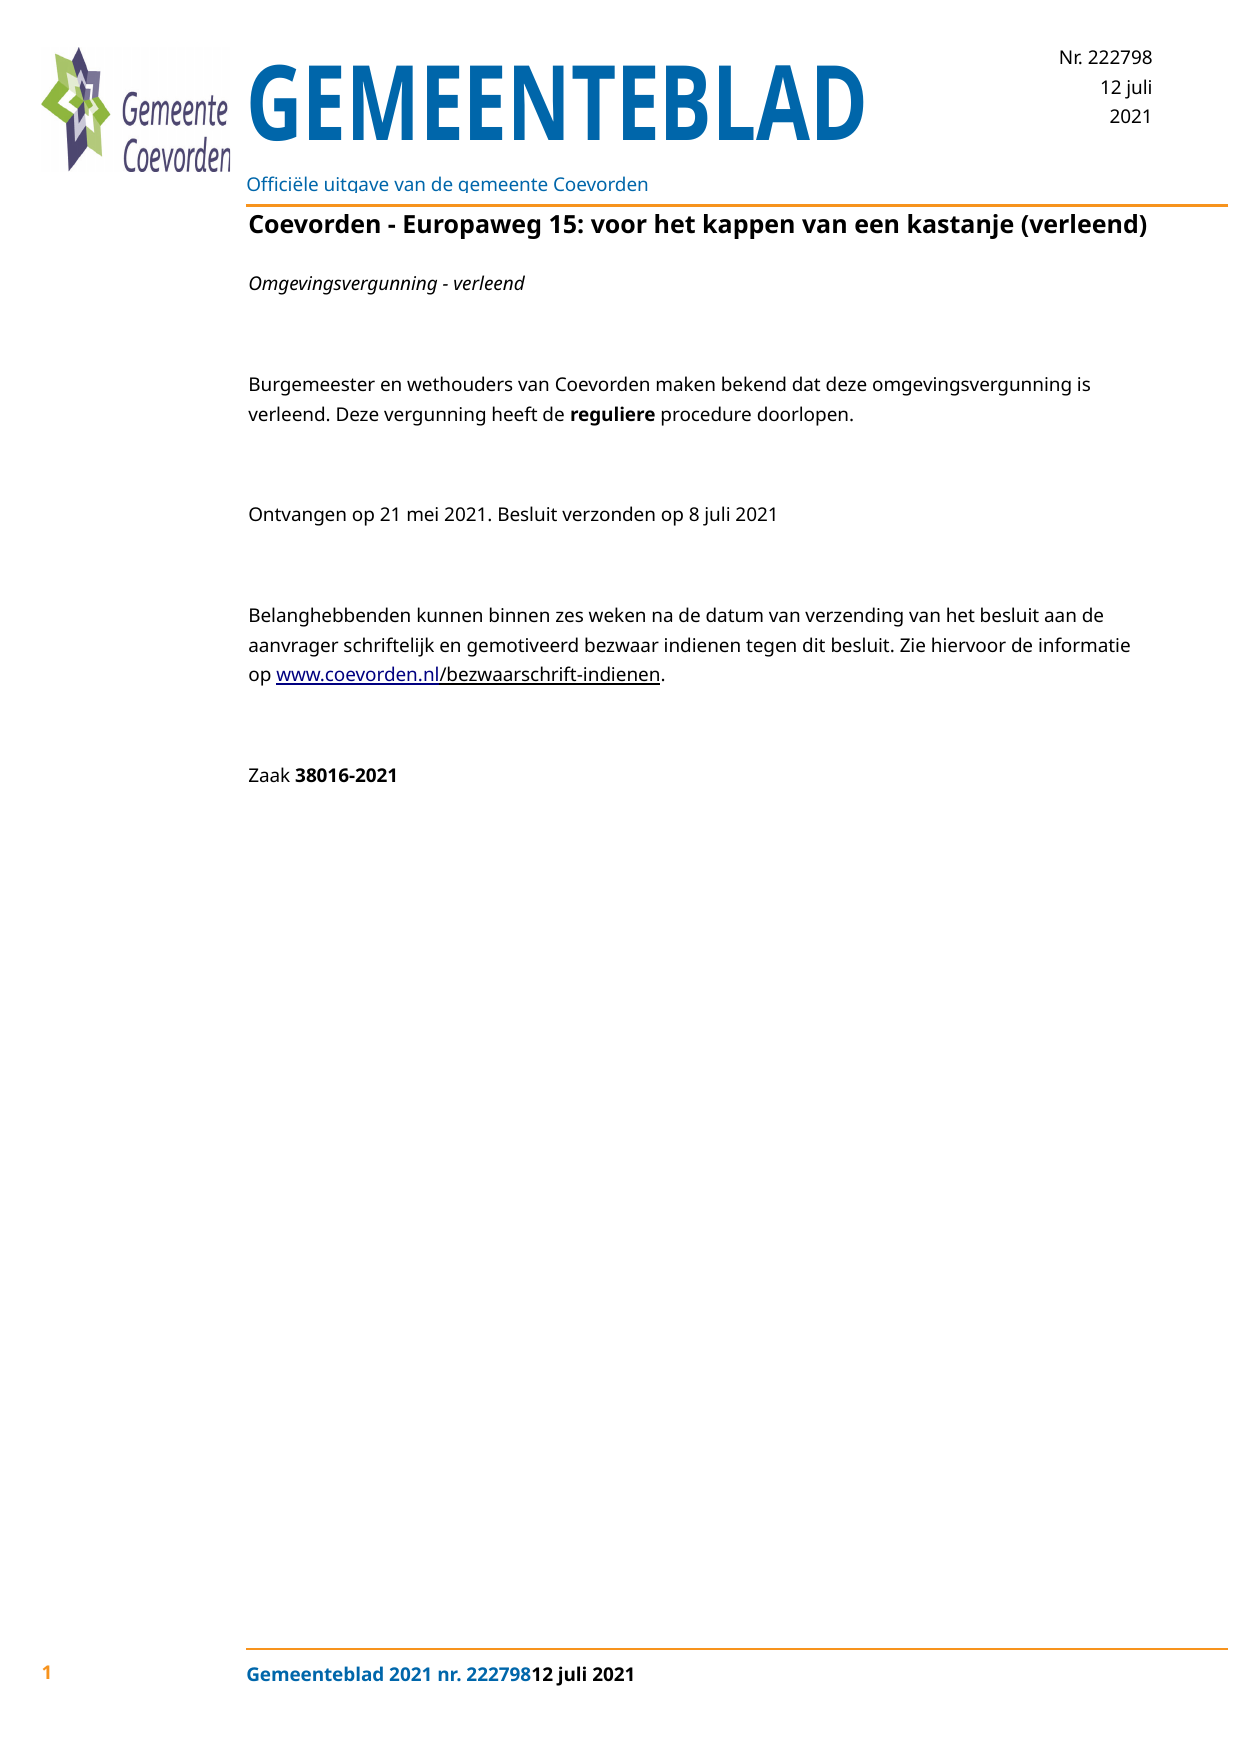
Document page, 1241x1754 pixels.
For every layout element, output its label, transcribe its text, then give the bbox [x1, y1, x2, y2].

picture [41, 47, 231, 172]
text Ontvangen op 21 mei 2021. Besluit verzonden op 8 juli 2021 [248, 502, 1152, 527]
text Burgemeester en wethouders van Coevorden maken bekend dat deze omgevingsvergunning is verleend. Deze vergunning heeft de reguliere procedure doorlopen. [248, 371, 1152, 426]
text Belanghebbenden kunnen binnen zes weken na de datum van verzending van het besluit aan de aanvrager schriftelijk en gemotiveerd bezwaar indienen tegen dit besluit. Zie hiervoor de informatie op www.coevorden.nl/bezwaarschrift-indienen. [248, 602, 1152, 687]
text Zaak 38016-2021 [248, 762, 1152, 788]
text Coevorden - Europaweg 15: voor het kappen van een kastanje (verleend) [248, 207, 1152, 241]
text Omgevingsvergunning - verleend [248, 270, 1152, 296]
